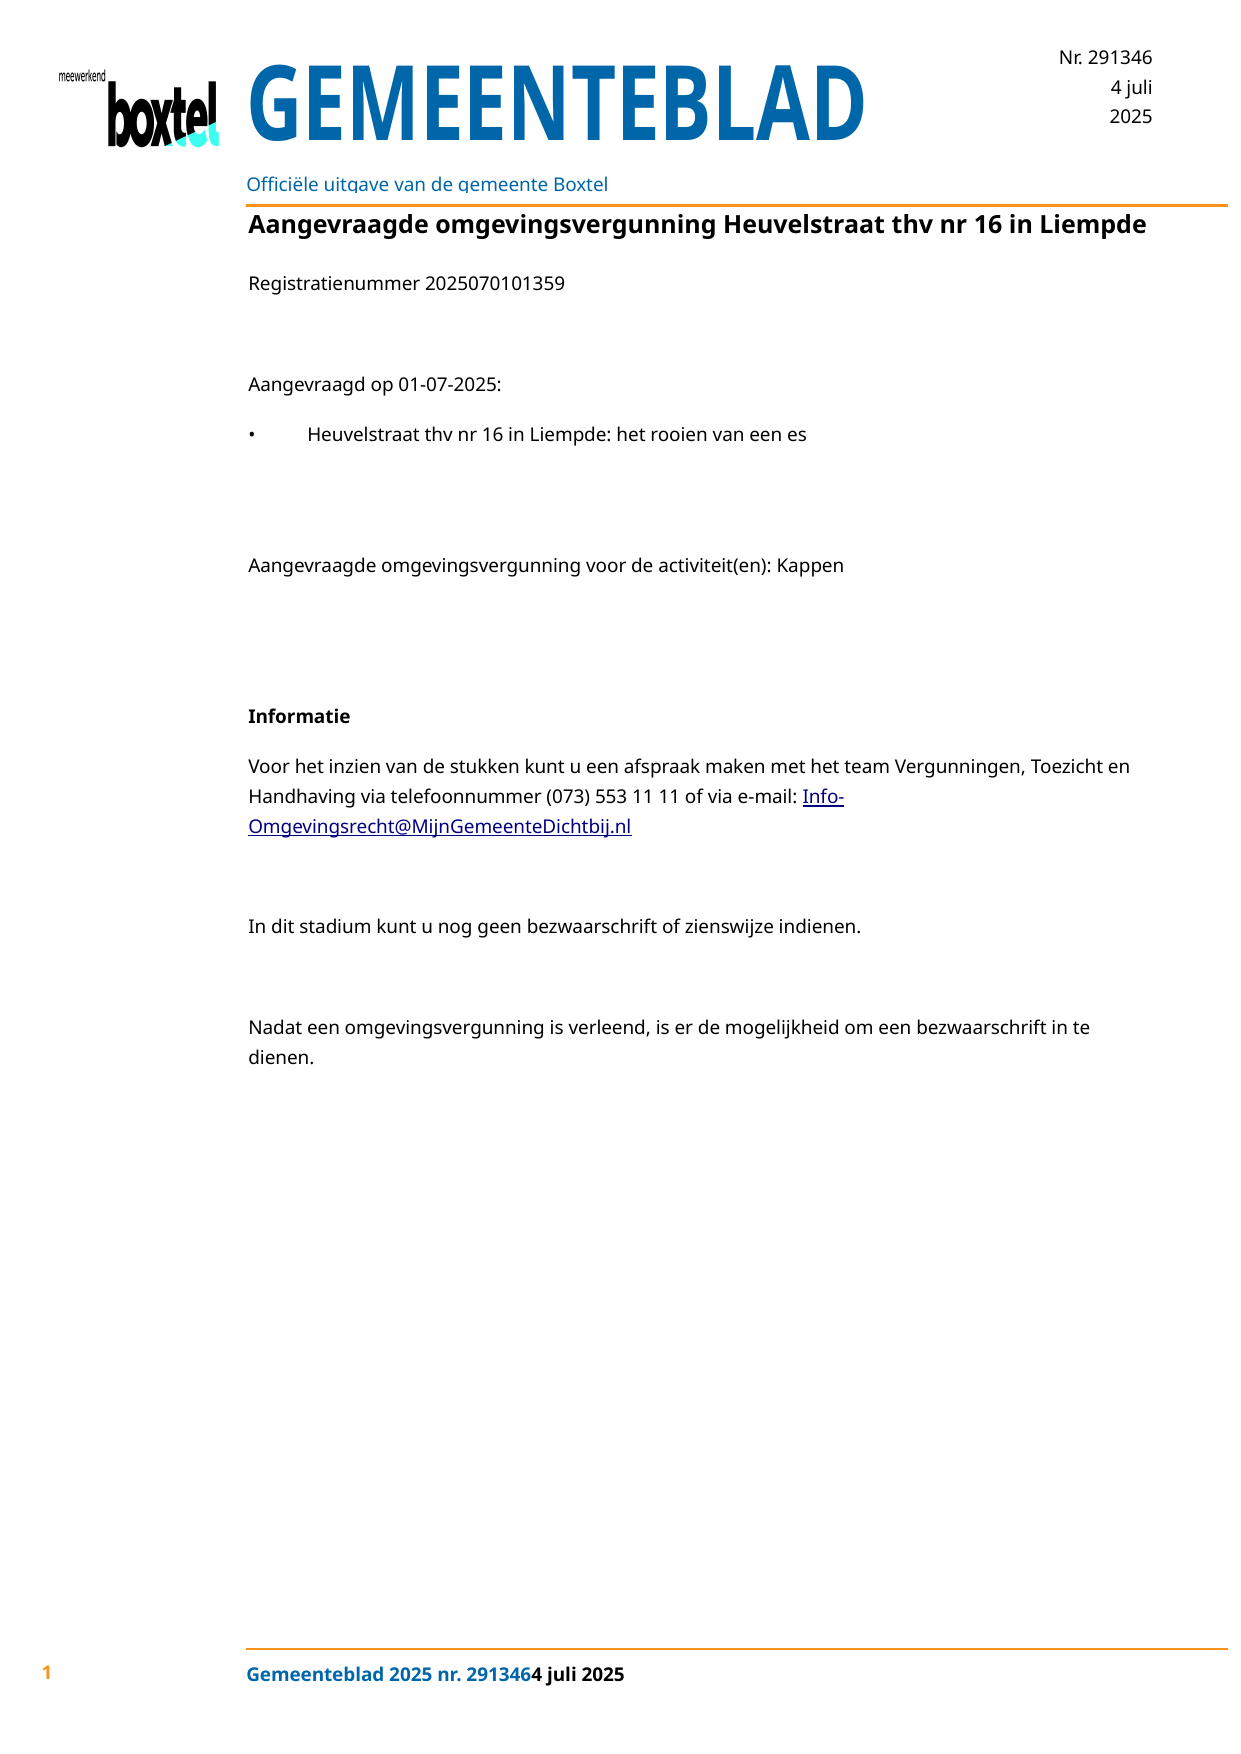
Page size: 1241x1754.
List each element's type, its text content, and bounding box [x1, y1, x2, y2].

text Registratienummer 2025070101359 [248, 270, 1152, 296]
text Nadat een omgevingsvergunning is verleend, is er de mogelijkheid om een bezwaarschrift in te dienen. [248, 1014, 1152, 1070]
text Aangevraagd op 01-07-2025: [248, 371, 1152, 397]
text Aangevraagde omgevingsvergunning Heuvelstraat thv nr 16 in Liempde [248, 207, 1152, 241]
text Informatie [248, 703, 1152, 729]
text Voor het inzien van de stukken kunt u een afspraak maken met het team Vergunningen, Toezicht en Handhaving via telefoonnummer (073) 553 11 11 of via e-mail: Info-Omgevingsrecht@MijnGemeenteDichtbij.nl [248, 754, 1152, 838]
text Aangevraagde omgevingsvergunning voor de activiteit(en): Kappen [248, 552, 1152, 578]
picture [41, 47, 231, 172]
list Heuvelstraat thv nr 16 in Liempde: het rooien van een es [248, 422, 1152, 447]
text In dit stadium kunt u nog geen bezwaarschrift of zienswijze indienen. [248, 914, 1152, 939]
